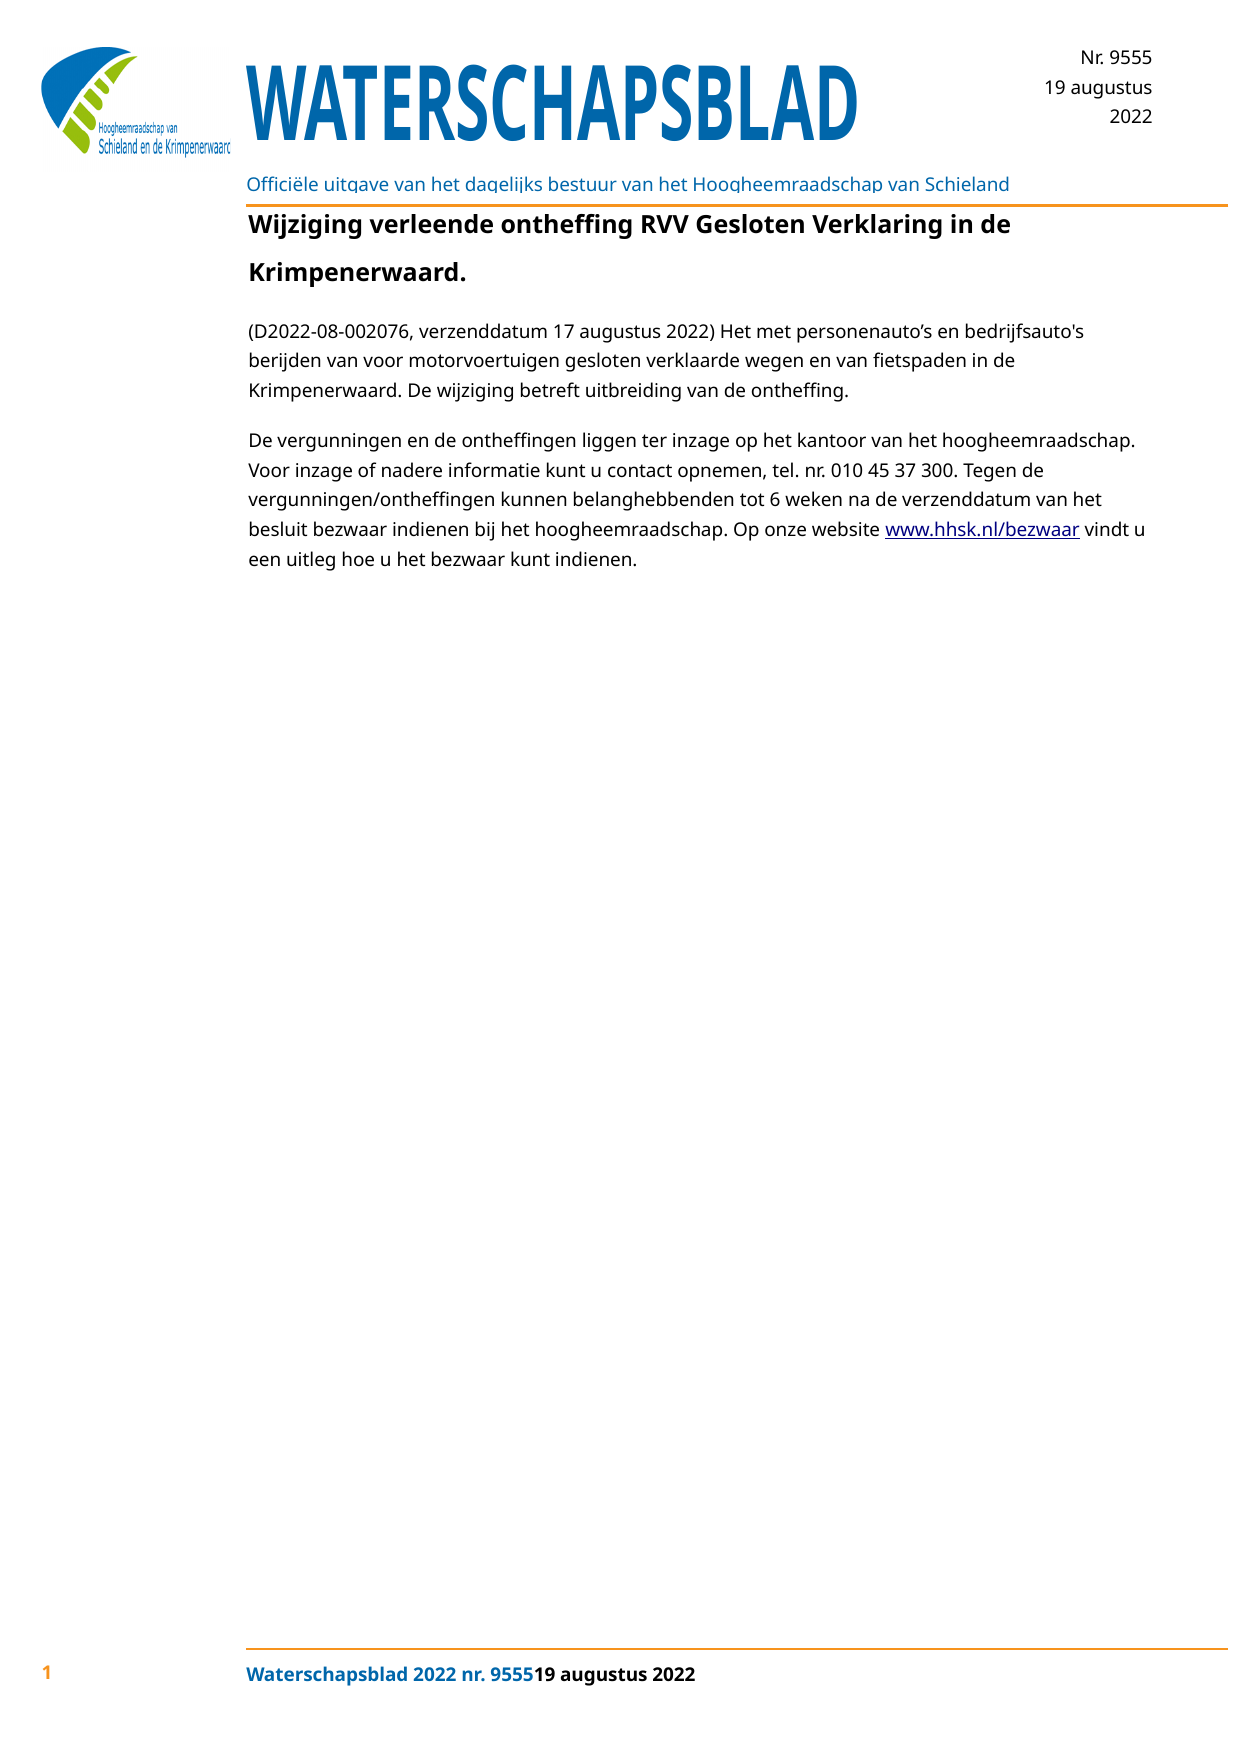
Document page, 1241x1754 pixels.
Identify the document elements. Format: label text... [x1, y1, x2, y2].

picture [41, 47, 231, 172]
text (D2022-08-002076, verzenddatum 17 augustus 2022) Het met personenauto’s en bedrijfsauto's berijden van voor motorvoertuigen gesloten verklaarde wegen en van fietspaden in de Krimpenerwaard. De wijziging betreft uitbreiding van de ontheffing. [248, 318, 1152, 403]
text Wijziging verleende ontheffing RVV Gesloten Verklaring in de Krimpenerwaard. [248, 207, 1152, 288]
text De vergunningen en de ontheffingen liggen ter inzage op het kantoor van het hoogheemraadschap. Voor inzage of nadere informatie kunt u contact opnemen, tel. nr. 010 45 37 300. Tegen de vergunningen/ontheffingen kunnen belanghebbenden tot 6 weken na de verzenddatum van het besluit bezwaar indienen bij het hoogheemraadschap. Op onze website www.hhsk.nl/bezwaar vindt u een uitleg hoe u het bezwaar kunt indienen. [248, 427, 1152, 572]
